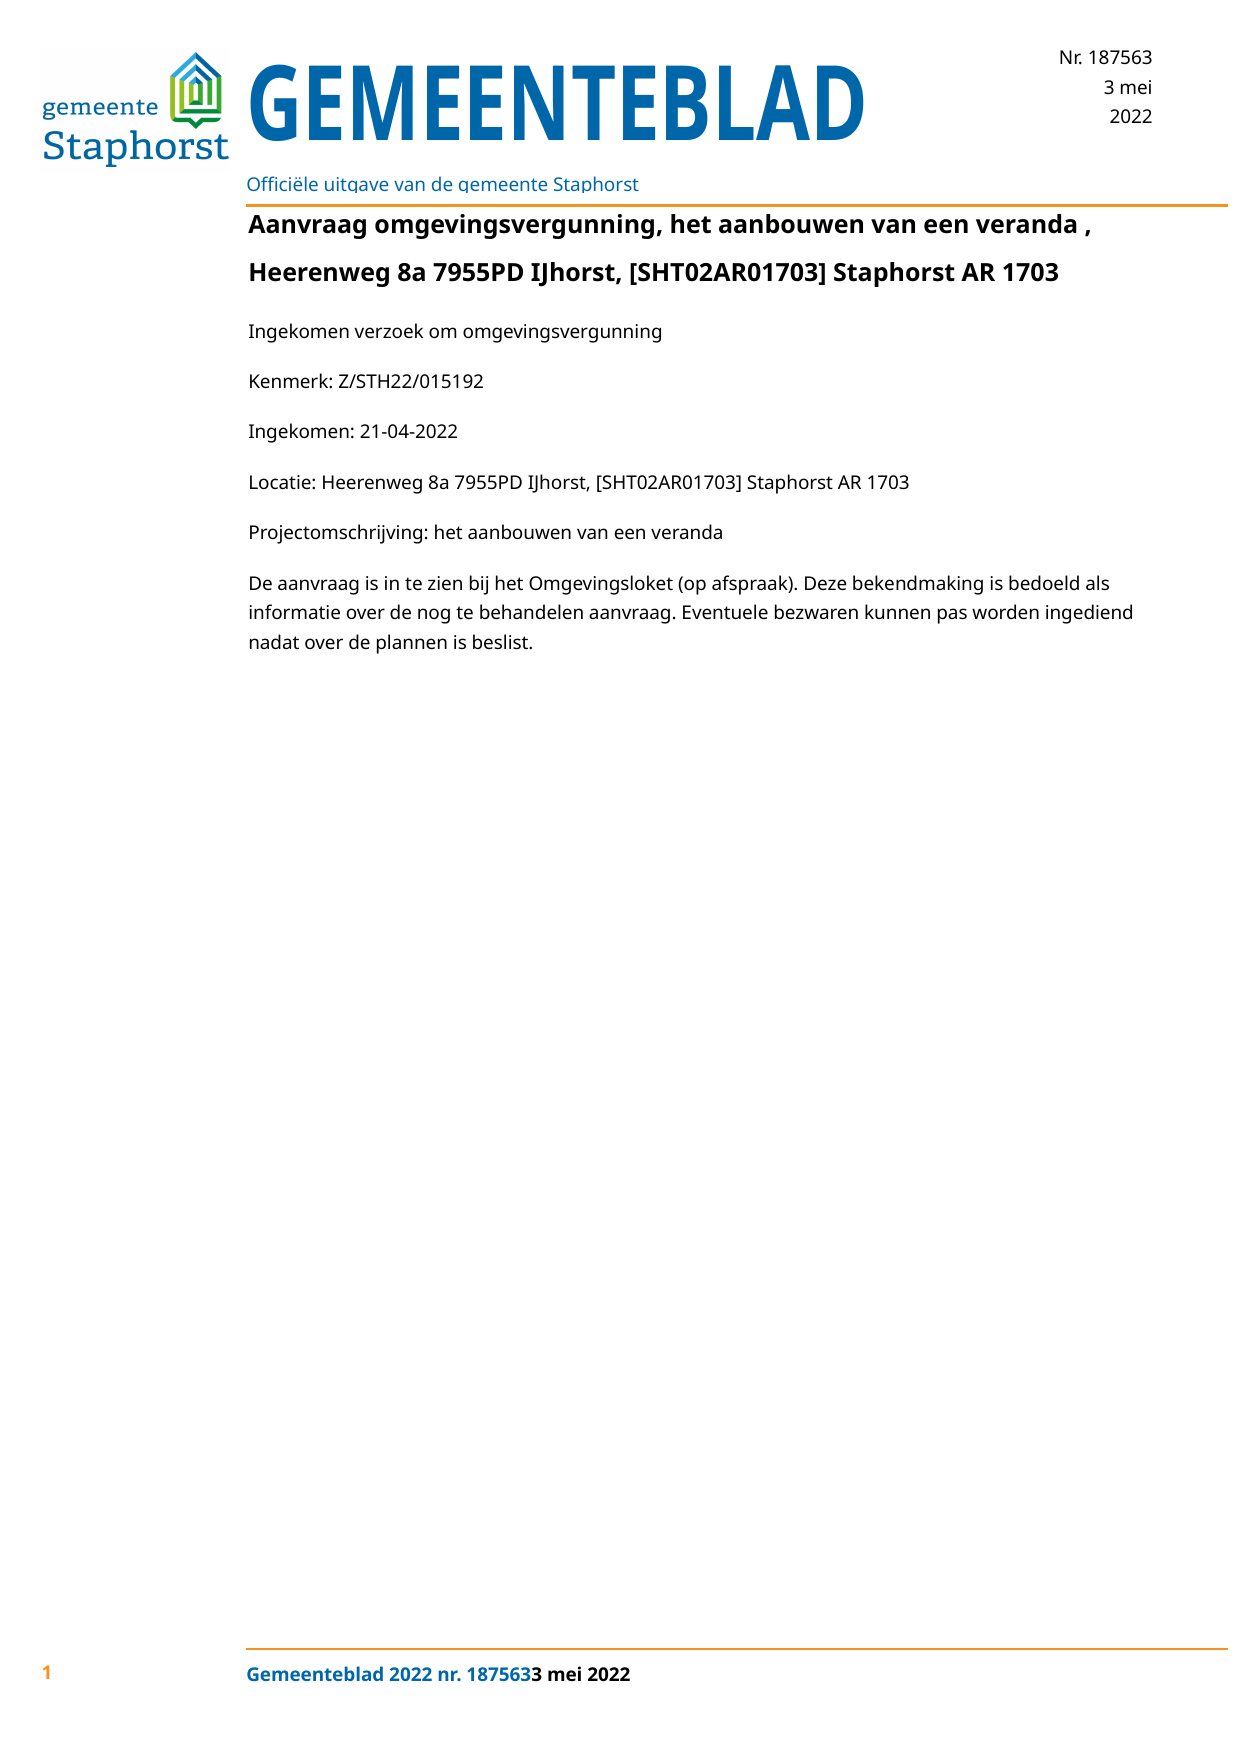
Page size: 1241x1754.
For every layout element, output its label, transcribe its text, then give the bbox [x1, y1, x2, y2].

text Ingekomen: 21-04-2022 [248, 419, 1152, 444]
text Locatie: Heerenweg 8a 7955PD IJhorst, [SHT02AR01703] Staphorst AR 1703 [248, 469, 1152, 495]
text Projectomschrijving: het aanbouwen van een veranda [248, 519, 1152, 545]
text Ingekomen verzoek om omgevingsvergunning [248, 318, 1152, 344]
picture [41, 47, 231, 172]
text Aanvraag omgevingsvergunning, het aanbouwen van een veranda , Heerenweg 8a 7955PD IJhorst, [SHT02AR01703] Staphorst AR 1703 [248, 207, 1152, 288]
text De aanvraag is in te zien bij het Omgevingsloket (op afspraak). Deze bekendmaking is bedoeld als informatie over de nog te behandelen aanvraag. Eventuele bezwaren kunnen pas worden ingediend nadat over de plannen is beslist. [248, 570, 1152, 655]
text Kenmerk: Z/STH22/015192 [248, 368, 1152, 394]
